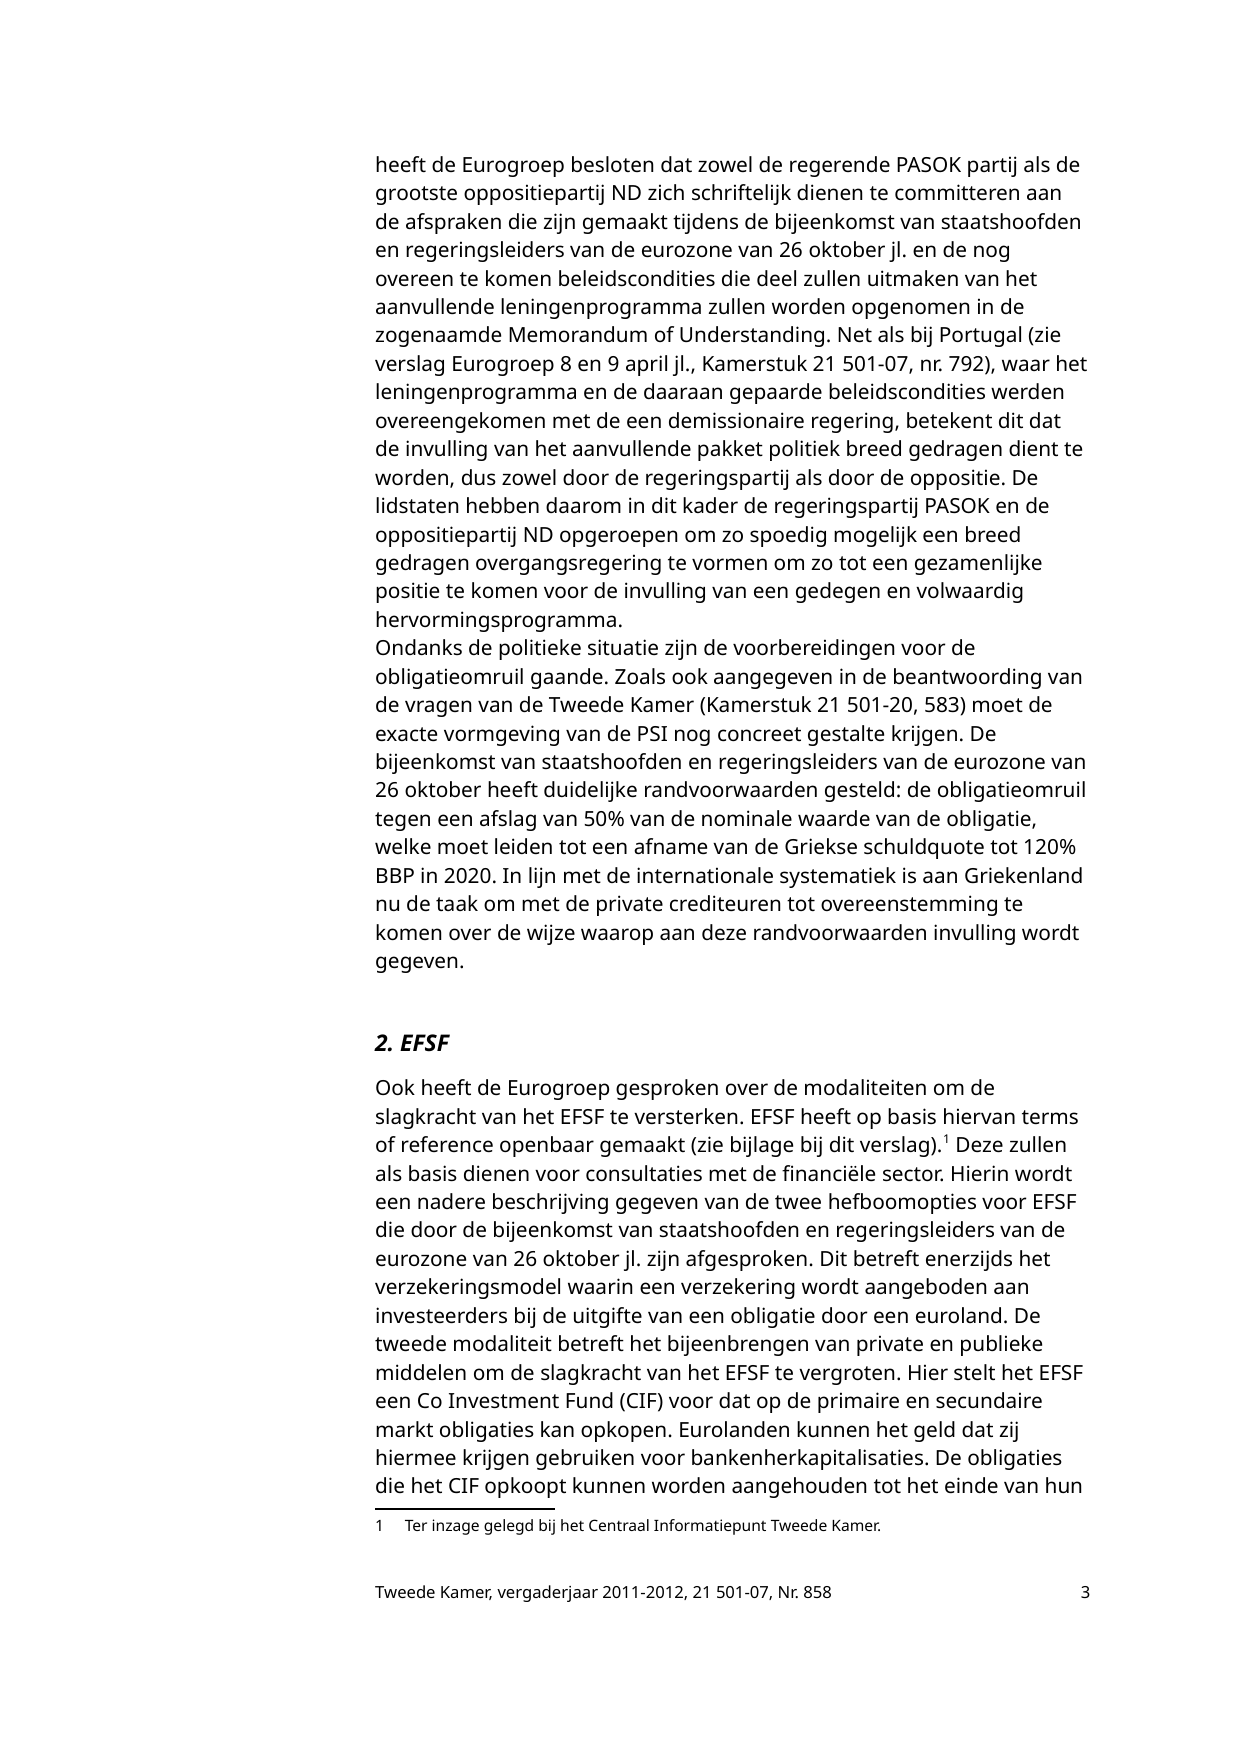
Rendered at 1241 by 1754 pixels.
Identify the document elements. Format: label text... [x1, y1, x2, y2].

text Ook heeft de Eurogroep gesproken over de modaliteiten om de slagkracht van het EFSF te versterken. EFSF heeft op basis hiervan terms of reference openbaar gemaakt (zie bijlage bij dit verslag). Deze zullen als basis dienen voor consultaties met de financiële sector. Hierin wordt een nadere beschrijving gegeven van de twee hefboomopties voor EFSF die door de bijeenkomst van staatshoofden en regeringsleiders van de eurozone van 26 oktober jl. zijn afgesproken. Dit betreft enerzijds het verzekeringsmodel waarin een verzekering wordt aangeboden aan investeerders bij de uitgifte van een obligatie door een euroland. De tweede modaliteit betreft het bijeenbrengen van private en publieke middelen om de slagkracht van het EFSF te vergroten. Hier stelt het EFSF een Co Investment Fund (CIF) voor dat op de primaire en secundaire markt obligaties kan opkopen. Eurolanden kunnen het geld dat zij hiermee krijgen gebruiken voor bankenherkapitalisaties. De obligaties die het CIF opkoopt kunnen worden aangehouden tot het einde van hun [375, 1073, 1090, 1500]
subtitle 2. EFSF [375, 1027, 1090, 1058]
text Ter inzage gelegd bij het Centraal Informatiepunt Tweede Kamer. [375, 1508, 1090, 1536]
text Ondanks de politieke situatie zijn de voorbereidingen voor de obligatieomruil gaande. Zoals ook aangegeven in de beantwoording van de vragen van de Tweede Kamer (Kamerstuk 21 501-20, 583) moet de exacte vormgeving van de PSI nog concreet gestalte krijgen. De bijeenkomst van staatshoofden en regeringsleiders van de eurozone van 26 oktober heeft duidelijke randvoorwaarden gesteld: de obligatieomruil tegen een afslag van 50% van de nominale waarde van de obligatie, welke moet leiden tot een afname van de Griekse schuldquote tot 120% BBP in 2020. In lijn met de internationale systematiek is aan Griekenland nu de taak om met de private crediteuren tot overeenstemming te komen over de wijze waarop aan deze randvoorwaarden invulling wordt gegeven. [375, 633, 1090, 975]
text heeft de Eurogroep besloten dat zowel de regerende PASOK partij als de grootste oppositiepartij ND zich schriftelijk dienen te committeren aan de afspraken die zijn gemaakt tijdens de bijeenkomst van staatshoofden en regeringsleiders van de eurozone van 26 oktober jl. en de nog overeen te komen beleidscondities die deel zullen uitmaken van het aanvullende leningenprogramma zullen worden opgenomen in de zogenaamde Memorandum of Understanding. Net als bij Portugal (zie verslag Eurogroep 8 en 9 april jl., Kamerstuk 21 501-07, nr. 792), waar het leningenprogramma en de daaraan gepaarde beleidscondities werden overeengekomen met de een demissionaire regering, betekent dit dat de invulling van het aanvullende pakket politiek breed gedragen dient te worden, dus zowel door de regeringspartij als door de oppositie. De lidstaten hebben daarom in dit kader de regeringspartij PASOK en de oppositiepartij ND opgeroepen om zo spoedig mogelijk een breed gedragen overgangsregering te vormen om zo tot een gezamenlijke positie te komen voor de invulling van een gedegen en volwaardig hervormingsprogramma. [375, 150, 1090, 633]
